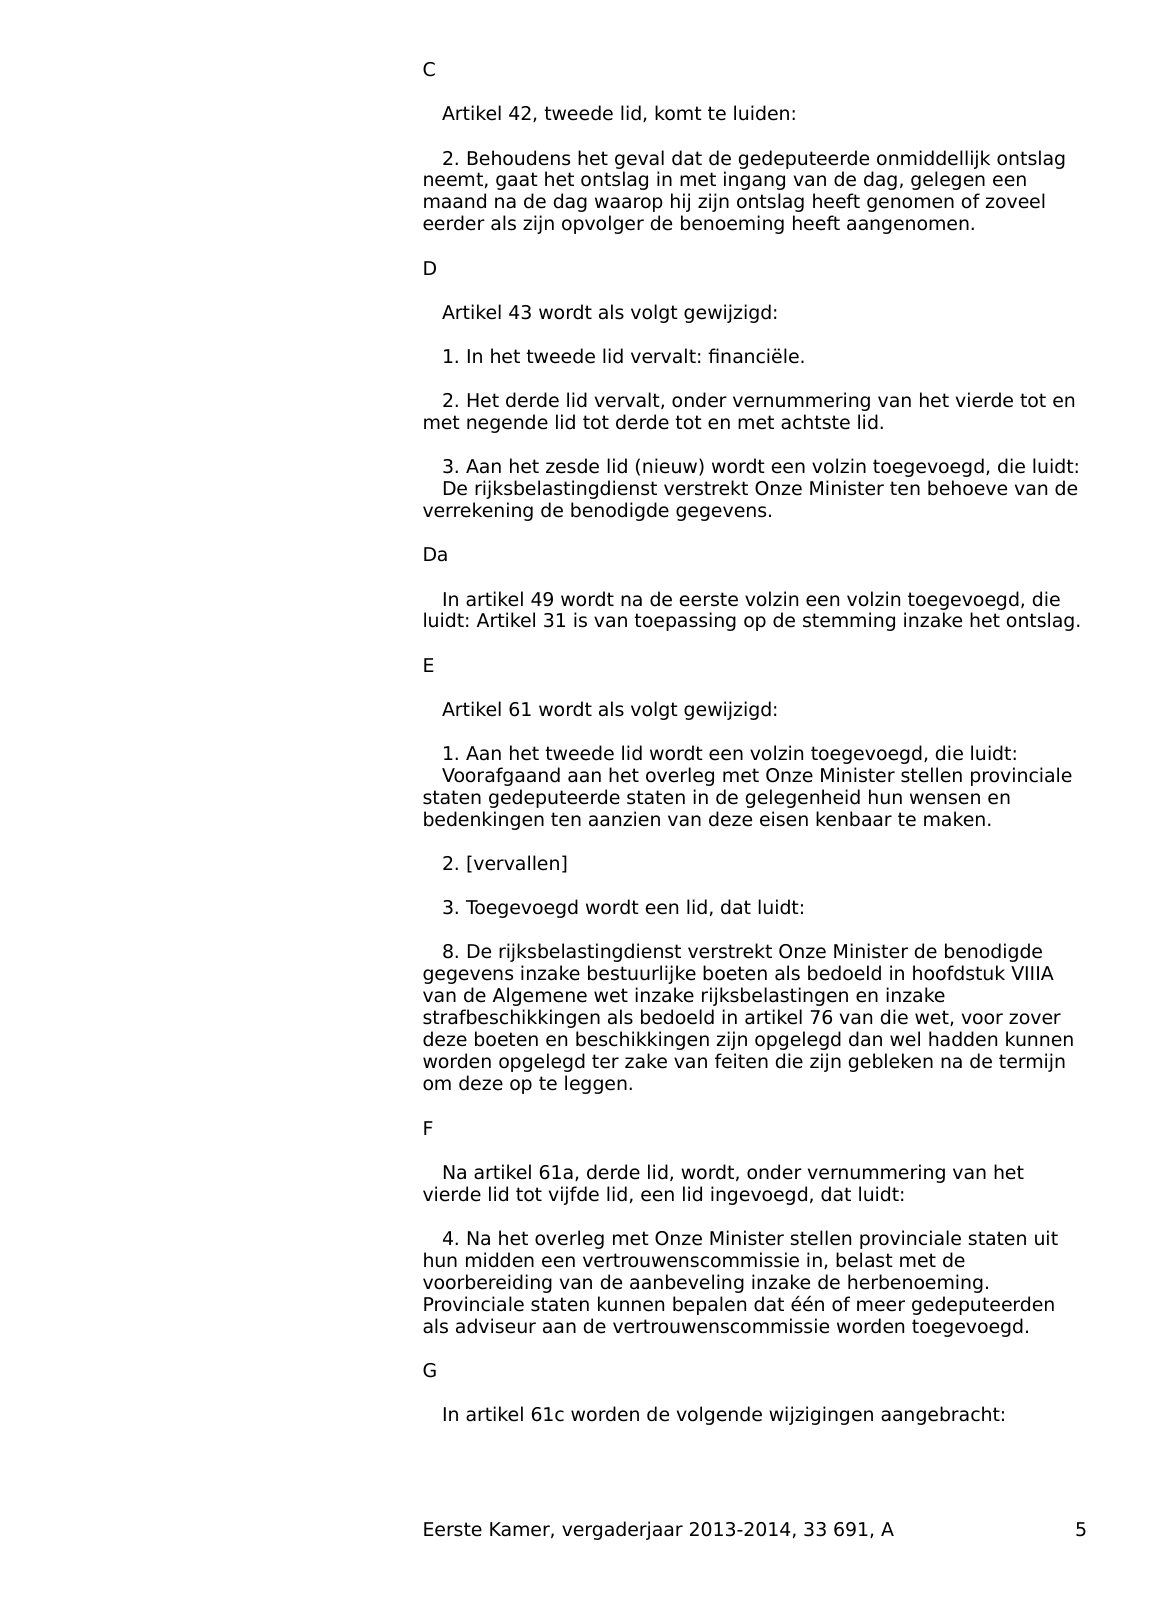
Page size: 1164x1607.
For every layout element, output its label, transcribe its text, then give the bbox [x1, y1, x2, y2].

text In artikel 49 wordt na de eerste volzin een volzin toegevoegd, die luidt: Artikel 31 is van toepassing op de stemming inzake het ontslag. [422, 588, 1087, 632]
text Voorafgaand aan het overleg met Onze Minister stellen provinciale staten gedeputeerde staten in de gelegenheid hun wensen en bedenkingen ten aanzien van deze eisen kenbaar te maken. [422, 765, 1087, 831]
text 3. Aan het zesde lid (nieuw) wordt een volzin toegevoegd, die luidt: [422, 456, 1087, 478]
text 2. Het derde lid vervalt, onder vernummering van het vierde tot en met negende lid tot derde tot en met achtste lid. [422, 390, 1087, 434]
text 2. Behoudens het geval dat de gedeputeerde onmiddellijk ontslag neemt, gaat het ontslag in met ingang van de dag, gelegen een maand na de dag waarop hij zijn ontslag heeft genomen of zoveel eerder als zijn opvolger de benoeming heeft aangenomen. [422, 147, 1087, 235]
text C [422, 59, 1087, 81]
text 3. Toegevoegd wordt een lid, dat luidt: [422, 897, 1087, 919]
text 2. [vervallen] [422, 853, 1087, 875]
text Artikel 43 wordt als volgt gewijzigd: [422, 302, 1087, 324]
text Artikel 61 wordt als volgt gewijzigd: [422, 699, 1087, 721]
text 4. Na het overleg met Onze Minister stellen provinciale staten uit hun midden een vertrouwenscommissie in, belast met de voorbereiding van de aanbeveling inzake de herbenoeming. Provinciale staten kunnen bepalen dat één of meer gedeputeerden als adviseur aan de vertrouwenscommissie worden toegevoegd. [422, 1228, 1087, 1338]
text 8. De rijksbelastingdienst verstrekt Onze Minister de benodigde gegevens inzake bestuurlijke boeten als bedoeld in hoofdstuk VIIIA van de Algemene wet inzake rijksbelastingen en inzake strafbeschikkingen als bedoeld in artikel 76 van die wet, voor zover deze boeten en beschikkingen zijn opgelegd dan wel hadden kunnen worden opgelegd ter zake van feiten die zijn gebleken na de termijn om deze op te leggen. [422, 941, 1087, 1095]
text In artikel 61c worden de volgende wijzigingen aangebracht: [422, 1404, 1087, 1426]
text 1. In het tweede lid vervalt: financiële. [422, 346, 1087, 368]
text Artikel 42, tweede lid, komt te luiden: [422, 103, 1087, 125]
text E [422, 654, 1087, 677]
text D [422, 257, 1087, 279]
text 1. Aan het tweede lid wordt een volzin toegevoegd, die luidt: [422, 743, 1087, 765]
text Na artikel 61a, derde lid, wordt, onder vernummering van het vierde lid tot vijfde lid, een lid ingevoegd, dat luidt: [422, 1162, 1087, 1206]
text F [422, 1117, 1087, 1139]
text G [422, 1360, 1087, 1382]
text De rijksbelastingdienst verstrekt Onze Minister ten behoeve van de verrekening de benodigde gegevens. [422, 478, 1087, 522]
text Da [422, 544, 1087, 566]
